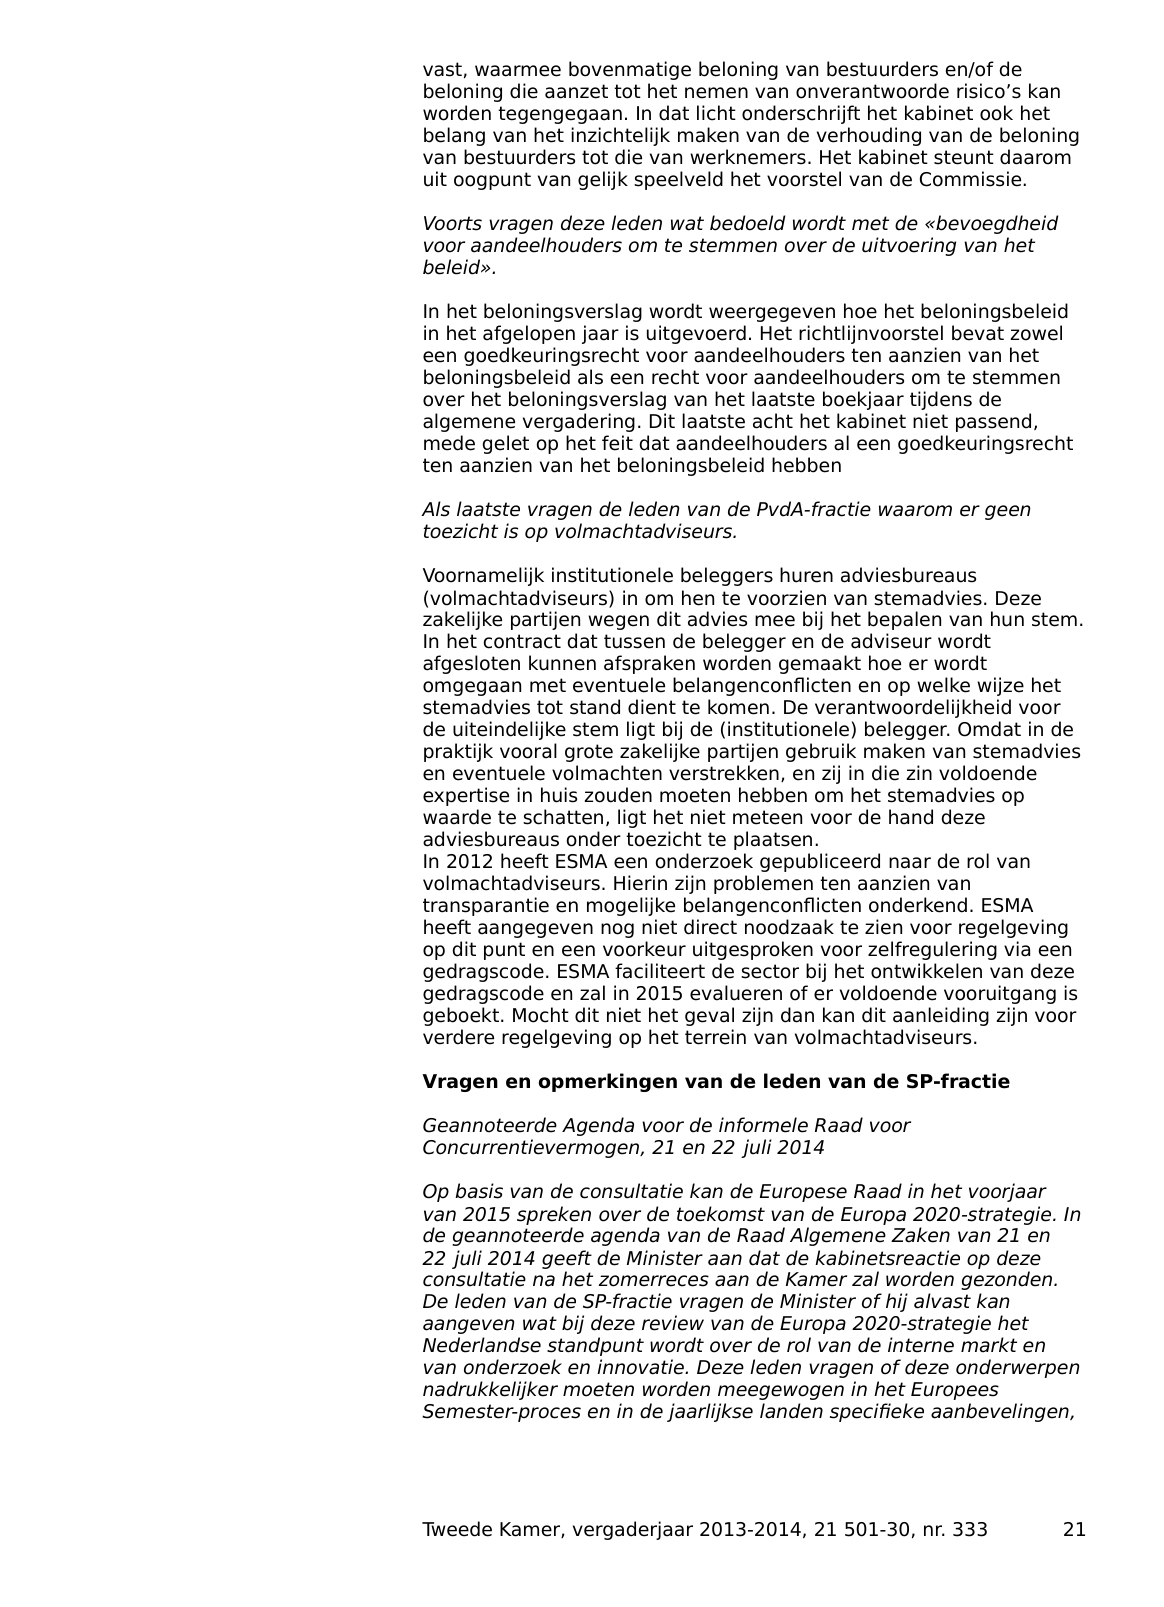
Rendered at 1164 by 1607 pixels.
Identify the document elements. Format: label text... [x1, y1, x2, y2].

text Voornamelijk institutionele beleggers huren adviesbureaus (volmachtadviseurs) in om hen te voorzien van stemadvies. Deze zakelijke partijen wegen dit advies mee bij het bepalen van hun stem. In het contract dat tussen de belegger en de adviseur wordt afgesloten kunnen afspraken worden gemaakt hoe er wordt omgegaan met eventuele belangenconflicten en op welke wijze het stemadvies tot stand dient te komen. De verantwoordelijkheid voor de uiteindelijke stem ligt bij de (institutionele) belegger. Omdat in de praktijk vooral grote zakelijke partijen gebruik maken van stemadvies en eventuele volmachten verstrekken, en zij in die zin voldoende expertise in huis zouden moeten hebben om het stemadvies op waarde te schatten, ligt het niet meteen voor de hand deze adviesbureaus onder toezicht te plaatsen. [422, 565, 1087, 851]
text Als laatste vragen de leden van de PvdA-fractie waarom er geen toezicht is op volmachtadviseurs. [422, 499, 1087, 543]
text vast, waarmee bovenmatige beloning van bestuurders en/of de beloning die aanzet tot het nemen van onverantwoorde risico’s kan worden tegengegaan. In dat licht onderschrijft het kabinet ook het belang van het inzichtelijk maken van de verhouding van de beloning van bestuurders tot die van werknemers. Het kabinet steunt daarom uit oogpunt van gelijk speelveld het voorstel van de Commissie. [422, 59, 1087, 191]
text In 2012 heeft ESMA een onderzoek gepubliceerd naar de rol van volmachtadviseurs. Hierin zijn problemen ten aanzien van transparantie en mogelijke belangenconflicten onderkend. ESMA heeft aangegeven nog niet direct noodzaak te zien voor regelgeving op dit punt en een voorkeur uitgesproken voor zelfregulering via een gedragscode. ESMA faciliteert de sector bij het ontwikkelen van deze gedragscode en zal in 2015 evalueren of er voldoende vooruitgang is geboekt. Mocht dit niet het geval zijn dan kan dit aanleiding zijn voor verdere regelgeving op het terrein van volmachtadviseurs. [422, 851, 1087, 1049]
subtitle Vragen en opmerkingen van de leden van de SP-fractie [422, 1071, 1087, 1093]
text Voorts vragen deze leden wat bedoeld wordt met de «bevoegdheid voor aandeelhouders om te stemmen over de uitvoering van het beleid». [422, 213, 1087, 279]
text In het beloningsverslag wordt weergegeven hoe het beloningsbeleid in het afgelopen jaar is uitgevoerd. Het richtlijnvoorstel bevat zowel een goedkeuringsrecht voor aandeelhouders ten aanzien van het beloningsbeleid als een recht voor aandeelhouders om te stemmen over het beloningsverslag van het laatste boekjaar tijdens de algemene vergadering. Dit laatste acht het kabinet niet passend, mede gelet op het feit dat aandeelhouders al een goedkeuringsrecht ten aanzien van het beloningsbeleid hebben [422, 301, 1087, 477]
subtitle Geannoteerde Agenda voor de informele Raad voor Concurrentievermogen, 21 en 22 juli 2014 [422, 1115, 1087, 1159]
text Op basis van de consultatie kan de Europese Raad in het voorjaar van 2015 spreken over de toekomst van de Europa 2020-strategie. In de geannoteerde agenda van de Raad Algemene Zaken van 21 en 22 juli 2014 geeft de Minister aan dat de kabinetsreactie op deze consultatie na het zomerreces aan de Kamer zal worden gezonden. De leden van de SP-fractie vragen de Minister of hij alvast kan aangeven wat bij deze review van de Europa 2020-strategie het Nederlandse standpunt wordt over de rol van de interne markt en van onderzoek en innovatie. Deze leden vragen of deze onderwerpen nadrukkelijker moeten worden meegewogen in het Europees Semester-proces en in de jaarlijkse landen specifieke aanbevelingen, [422, 1181, 1087, 1423]
